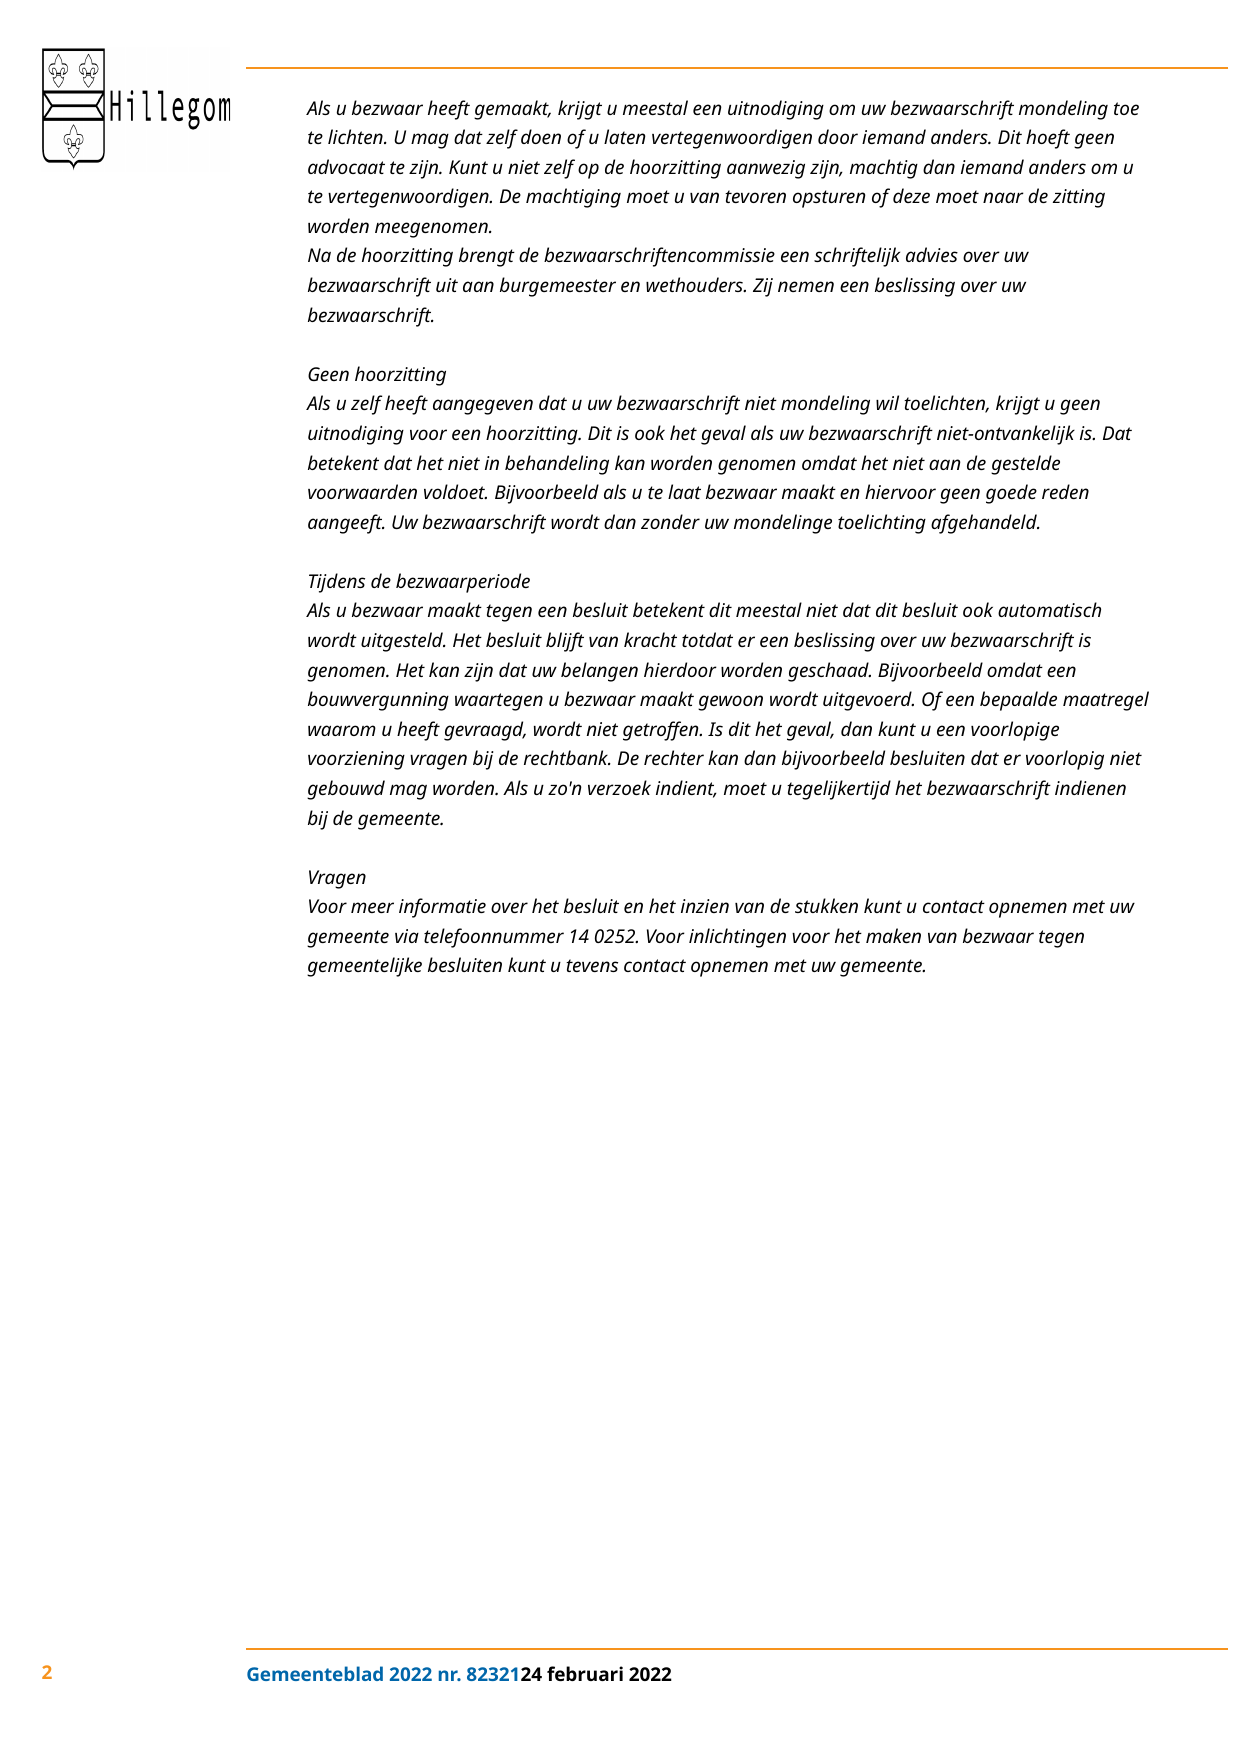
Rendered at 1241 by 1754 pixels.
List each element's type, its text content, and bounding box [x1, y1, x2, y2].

list Als u bezwaar maakt tegen een besluit betekent dit meestal niet dat dit besluit ook automatisch wordt uitgesteld. Het besluit blijft van kracht totdat er een beslissing over uw bezwaarschrift is genomen. Het kan zijn dat uw belangen hierdoor worden geschaad. Bijvoorbeeld omdat een bouwvergunning waartegen u bezwaar maakt gewoon wordt uitgevoerd. Of een bepaalde maatregel waarom u heeft gevraagd, wordt niet getroffen. Is dit het geval, dan kunt u een voorlopige voorziening vragen bij de rechtbank. De rechter kan dan bijvoorbeeld besluiten dat er voorlopig niet gebouwd mag worden. Als u zo'n verzoek indient, moet u tegelijkertijd het bezwaarschrift indienen bij de gemeente. [248, 598, 1152, 831]
list Geen hoorzitting [248, 361, 1152, 387]
list Na de hoorzitting brengt de bezwaarschriftencommissie een schriftelijk advies over uw bezwaarschrift uit aan burgemeester en wethouders. Zij nemen een beslissing over uw bezwaarschrift. [248, 243, 1152, 328]
list Vragen [248, 864, 1152, 890]
list Tijdens de bezwaarperiode [248, 568, 1152, 594]
picture [41, 47, 231, 172]
list Als u bezwaar heeft gemaakt, krijgt u meestal een uitnodiging om uw bezwaarschrift mondeling toe te lichten. U mag dat zelf doen of u laten vertegenwoordigen door iemand anders. Dit hoeft geen advocaat te zijn. Kunt u niet zelf op de hoorzitting aanwezig zijn, machtig dan iemand anders om u te vertegenwoordigen. De machtiging moet u van tevoren opsturen of deze moet naar de zitting worden meegenomen. [248, 95, 1152, 239]
list Voor meer informatie over het besluit en het inzien van de stukken kunt u contact opnemen met uw gemeente via telefoonnummer 14 0252. Voor inlichtingen voor het maken van bezwaar tegen gemeentelijke besluiten kunt u tevens contact opnemen met uw gemeente. [248, 893, 1152, 978]
list Als u zelf heeft aangegeven dat u uw bezwaarschrift niet mondeling wil toelichten, krijgt u geen uitnodiging voor een hoorzitting. Dit is ook het geval als uw bezwaarschrift niet-ontvankelijk is. Dat betekent dat het niet in behandeling kan worden genomen omdat het niet aan de gestelde voorwaarden voldoet. Bijvoorbeeld als u te laat bezwaar maakt en hiervoor geen goede reden aangeeft. Uw bezwaarschrift wordt dan zonder uw mondelinge toelichting afgehandeld. [248, 391, 1152, 535]
